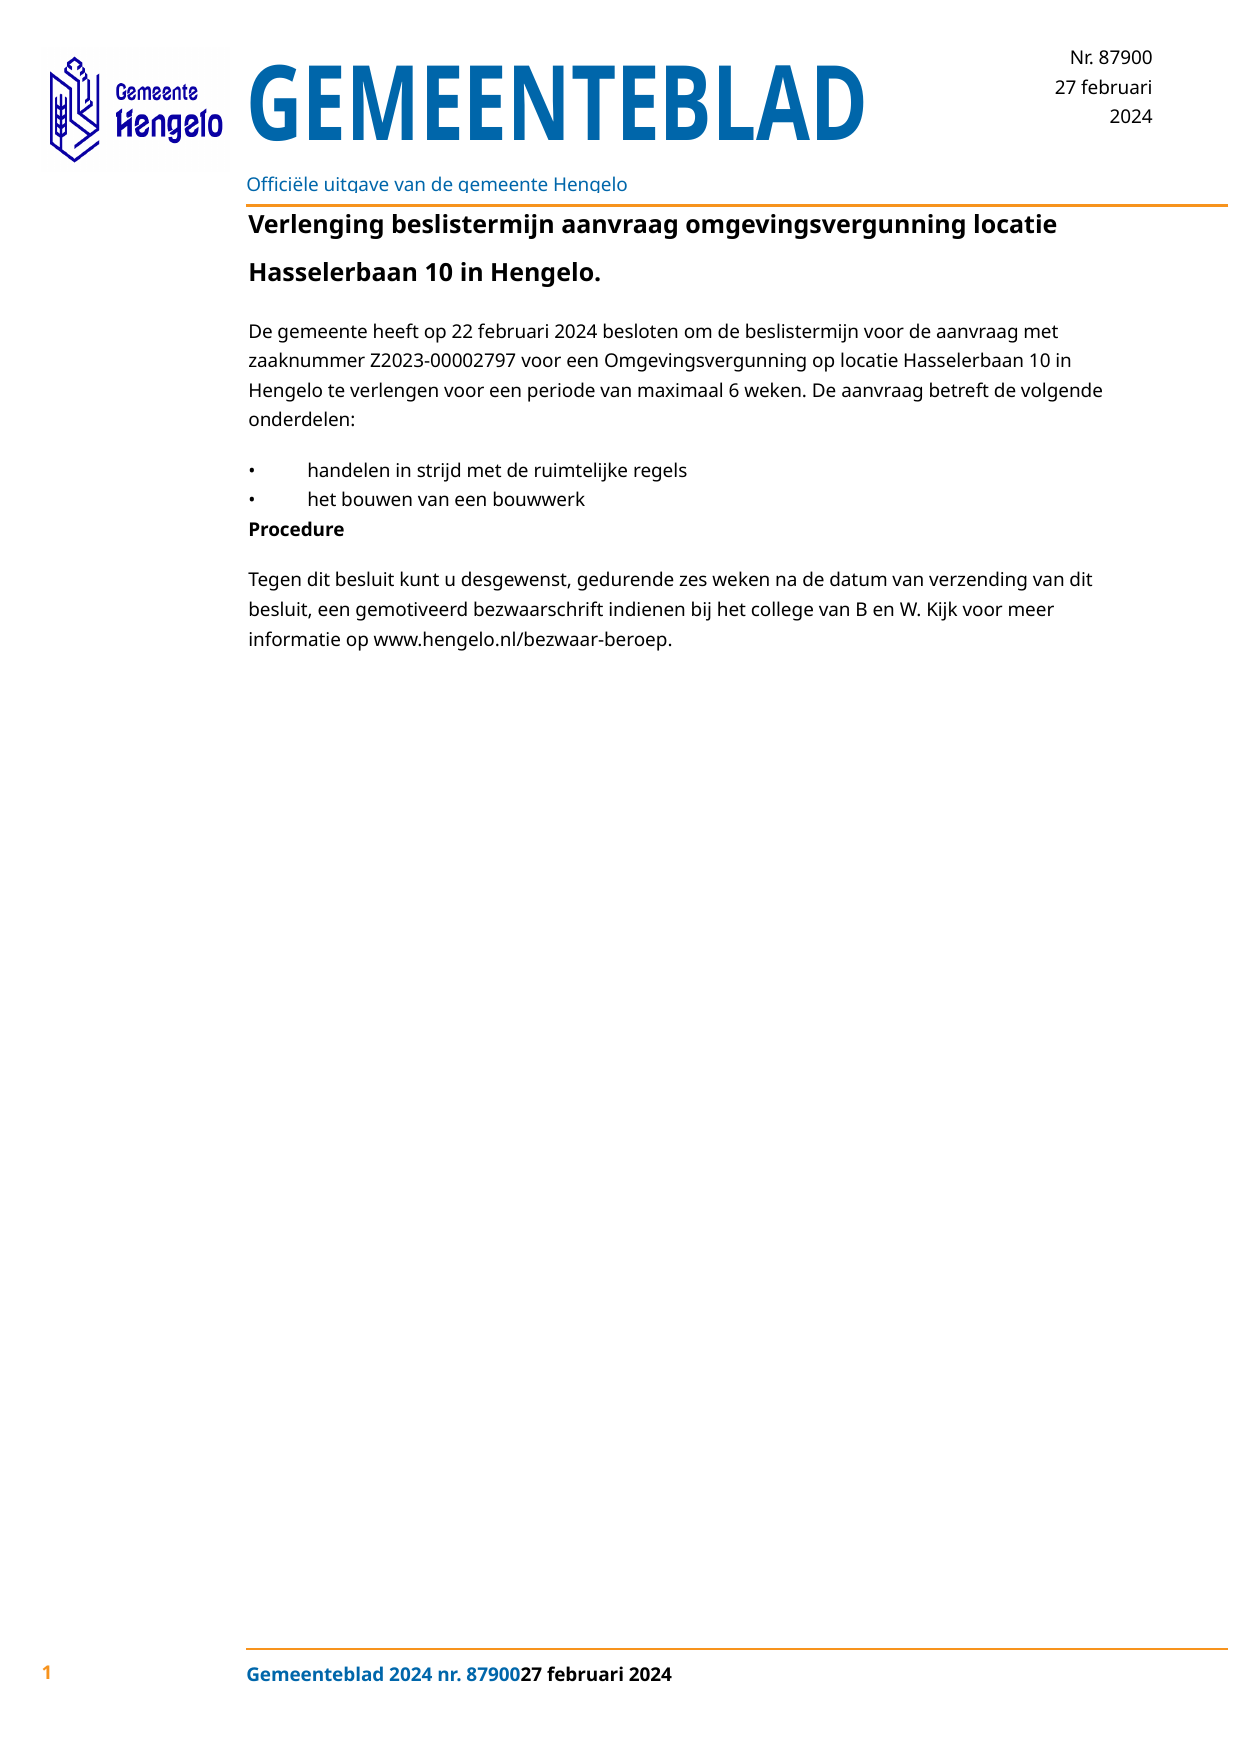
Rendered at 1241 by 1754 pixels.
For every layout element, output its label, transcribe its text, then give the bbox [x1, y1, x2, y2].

text De gemeente heeft op 22 februari 2024 besloten om de beslistermijn voor de aanvraag met zaaknummer Z2023-00002797 voor een Omgevingsvergunning op locatie Hasselerbaan 10 in Hengelo te verlengen voor een periode van maximaal 6 weken. De aanvraag betreft de volgende onderdelen: [248, 318, 1152, 432]
picture [41, 47, 231, 172]
text Procedure [248, 516, 1152, 542]
text Verlenging beslistermijn aanvraag omgevingsvergunning locatie Hasselerbaan 10 in Hengelo. [248, 207, 1152, 288]
list het bouwen van een bouwwerk [248, 487, 1152, 512]
text Tegen dit besluit kunt u desgewenst, gedurende zes weken na de datum van verzending van dit besluit, een gemotiveerd bezwaarschrift indienen bij het college van B en W. Kijk voor meer informatie op www.hengelo.nl/bezwaar-beroep. [248, 567, 1152, 652]
list handelen in strijd met de ruimtelijke regels [248, 457, 1152, 483]
